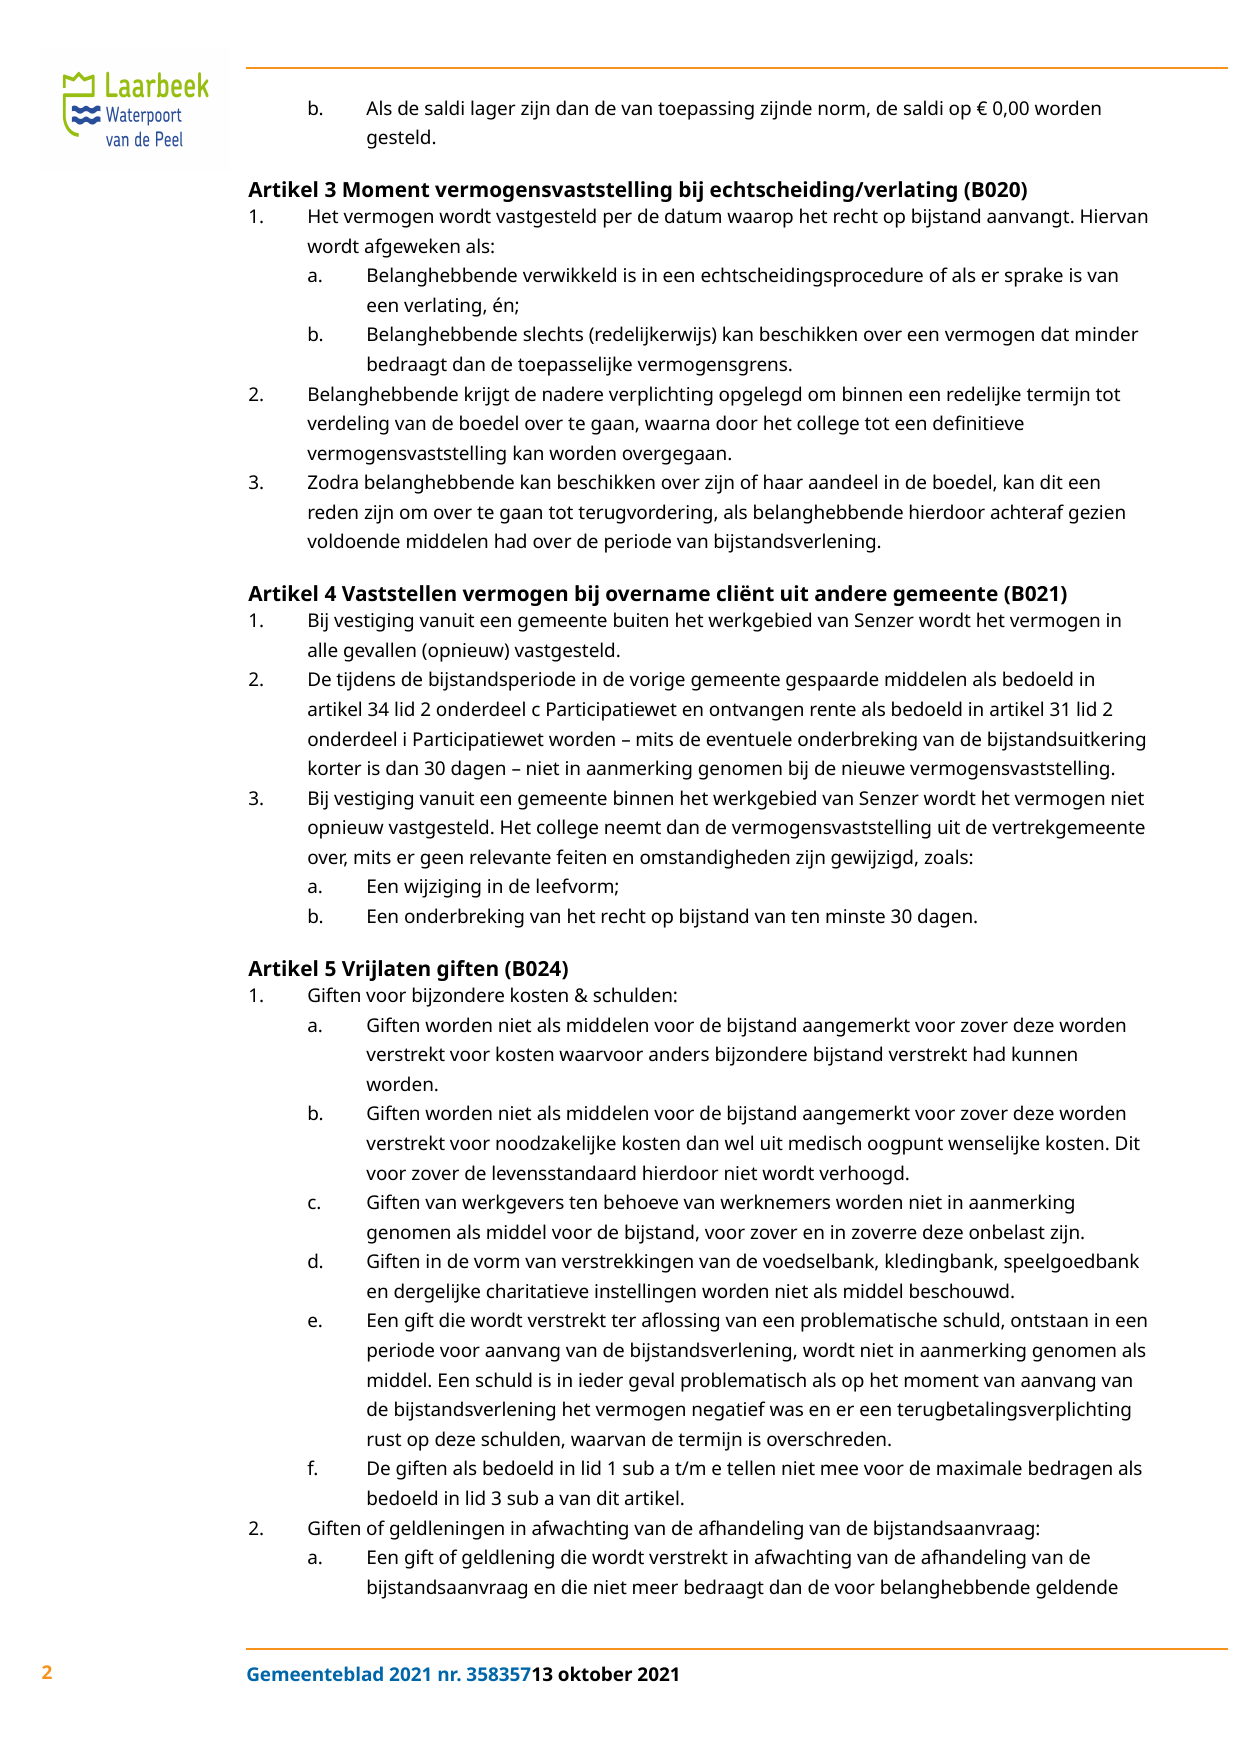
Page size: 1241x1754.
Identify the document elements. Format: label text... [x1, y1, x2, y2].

list Belanghebbende verwikkeld is in een echtscheidingsprocedure of als er sprake is van een verlating, én; [307, 262, 1152, 318]
text Artikel 3 Moment vermogensvaststelling bij echtscheiding/verlating (B020) [248, 175, 1152, 203]
list De tijdens de bijstandsperiode in de vorige gemeente gespaarde middelen als bedoeld in artikel 34 lid 2 onderdeel c Participatiewet en ontvangen rente als bedoeld in artikel 31 lid 2 onderdeel i Participatiewet worden – mits de eventuele onderbreking van de bijstandsuitkering korter is dan 30 dagen – niet in aanmerking genomen bij de nieuwe vermogensvaststelling. [248, 667, 1152, 781]
list Het vermogen wordt vastgesteld per de datum waarop het recht op bijstand aanvangt. Hiervan wordt afgeweken als: [248, 203, 1152, 258]
picture [41, 47, 231, 172]
list Bij vestiging vanuit een gemeente buiten het werkgebied van Senzer wordt het vermogen in alle gevallen (opnieuw) vastgesteld. [248, 607, 1152, 663]
list Belanghebbende slechts (redelijkerwijs) kan beschikken over een vermogen dat minder bedraagt dan de toepasselijke vermogensgrens. [307, 322, 1152, 377]
list De giften als bedoeld in lid 1 sub a t/m e tellen niet mee voor de maximale bedragen als bedoeld in lid 3 sub a van dit artikel. [307, 1456, 1152, 1511]
list Giften van werkgevers ten behoeve van werknemers worden niet in aanmerking genomen als middel voor de bijstand, voor zover en in zoverre deze onbelast zijn. [307, 1189, 1152, 1244]
list Belanghebbende krijgt de nadere verplichting opgelegd om binnen een redelijke termijn tot verdeling van de boedel over te gaan, waarna door het college tot een definitieve vermogensvaststelling kan worden overgegaan. [248, 381, 1152, 466]
text Artikel 5 Vrijlaten giften (B024) [248, 954, 1152, 982]
list Een onderbreking van het recht op bijstand van ten minste 30 dagen. [307, 903, 1152, 929]
list Zodra belanghebbende kan beschikken over zijn of haar aandeel in de boedel, kan dit een reden zijn om over te gaan tot terugvordering, als belanghebbende hierdoor achteraf gezien voldoende middelen had over de periode van bijstandsverlening. [248, 469, 1152, 554]
text Artikel 4 Vaststellen vermogen bij overname cliënt uit andere gemeente (B021) [248, 579, 1152, 607]
list Giften of geldleningen in afwachting van de afhandeling van de bijstandsaanvraag: [248, 1515, 1152, 1540]
list Als de saldi lager zijn dan de van toepassing zijnde norm, de saldi op € 0,00 worden gesteld. [307, 95, 1152, 150]
list Giften worden niet als middelen voor de bijstand aangemerkt voor zover deze worden verstrekt voor noodzakelijke kosten dan wel uit medisch oogpunt wenselijke kosten. Dit voor zover de levensstandaard hierdoor niet wordt verhoogd. [307, 1101, 1152, 1185]
list Bij vestiging vanuit een gemeente binnen het werkgebied van Senzer wordt het vermogen niet opnieuw vastgesteld. Het college neemt dan de vermogensvaststelling uit de vertrekgemeente over, mits er geen relevante feiten en omstandigheden zijn gewijzigd, zoals: [248, 785, 1152, 870]
list Giften worden niet als middelen voor de bijstand aangemerkt voor zover deze worden verstrekt voor kosten waarvoor anders bijzondere bijstand verstrekt had kunnen worden. [307, 1012, 1152, 1097]
list Een gift of geldlening die wordt verstrekt in afwachting van de afhandeling van de bijstandsaanvraag en die niet meer bedraagt dan de voor belanghebbende geldende [307, 1544, 1152, 1599]
list Giften in de vorm van verstrekkingen van de voedselbank, kledingbank, speelgoedbank en dergelijke charitatieve instellingen worden niet als middel beschouwd. [307, 1248, 1152, 1304]
list Een wijziging in de leefvorm; [307, 874, 1152, 899]
list Giften voor bijzondere kosten & schulden: [248, 982, 1152, 1008]
list Een gift die wordt verstrekt ter aflossing van een problematische schuld, ontstaan in een periode voor aanvang van de bijstandsverlening, wordt niet in aanmerking genomen als middel. Een schuld is in ieder geval problematisch als op het moment van aanvang van de bijstandsverlening het vermogen negatief was en er een terugbetalingsverplichting rust op deze schulden, waarvan de termijn is overschreden. [307, 1308, 1152, 1452]
